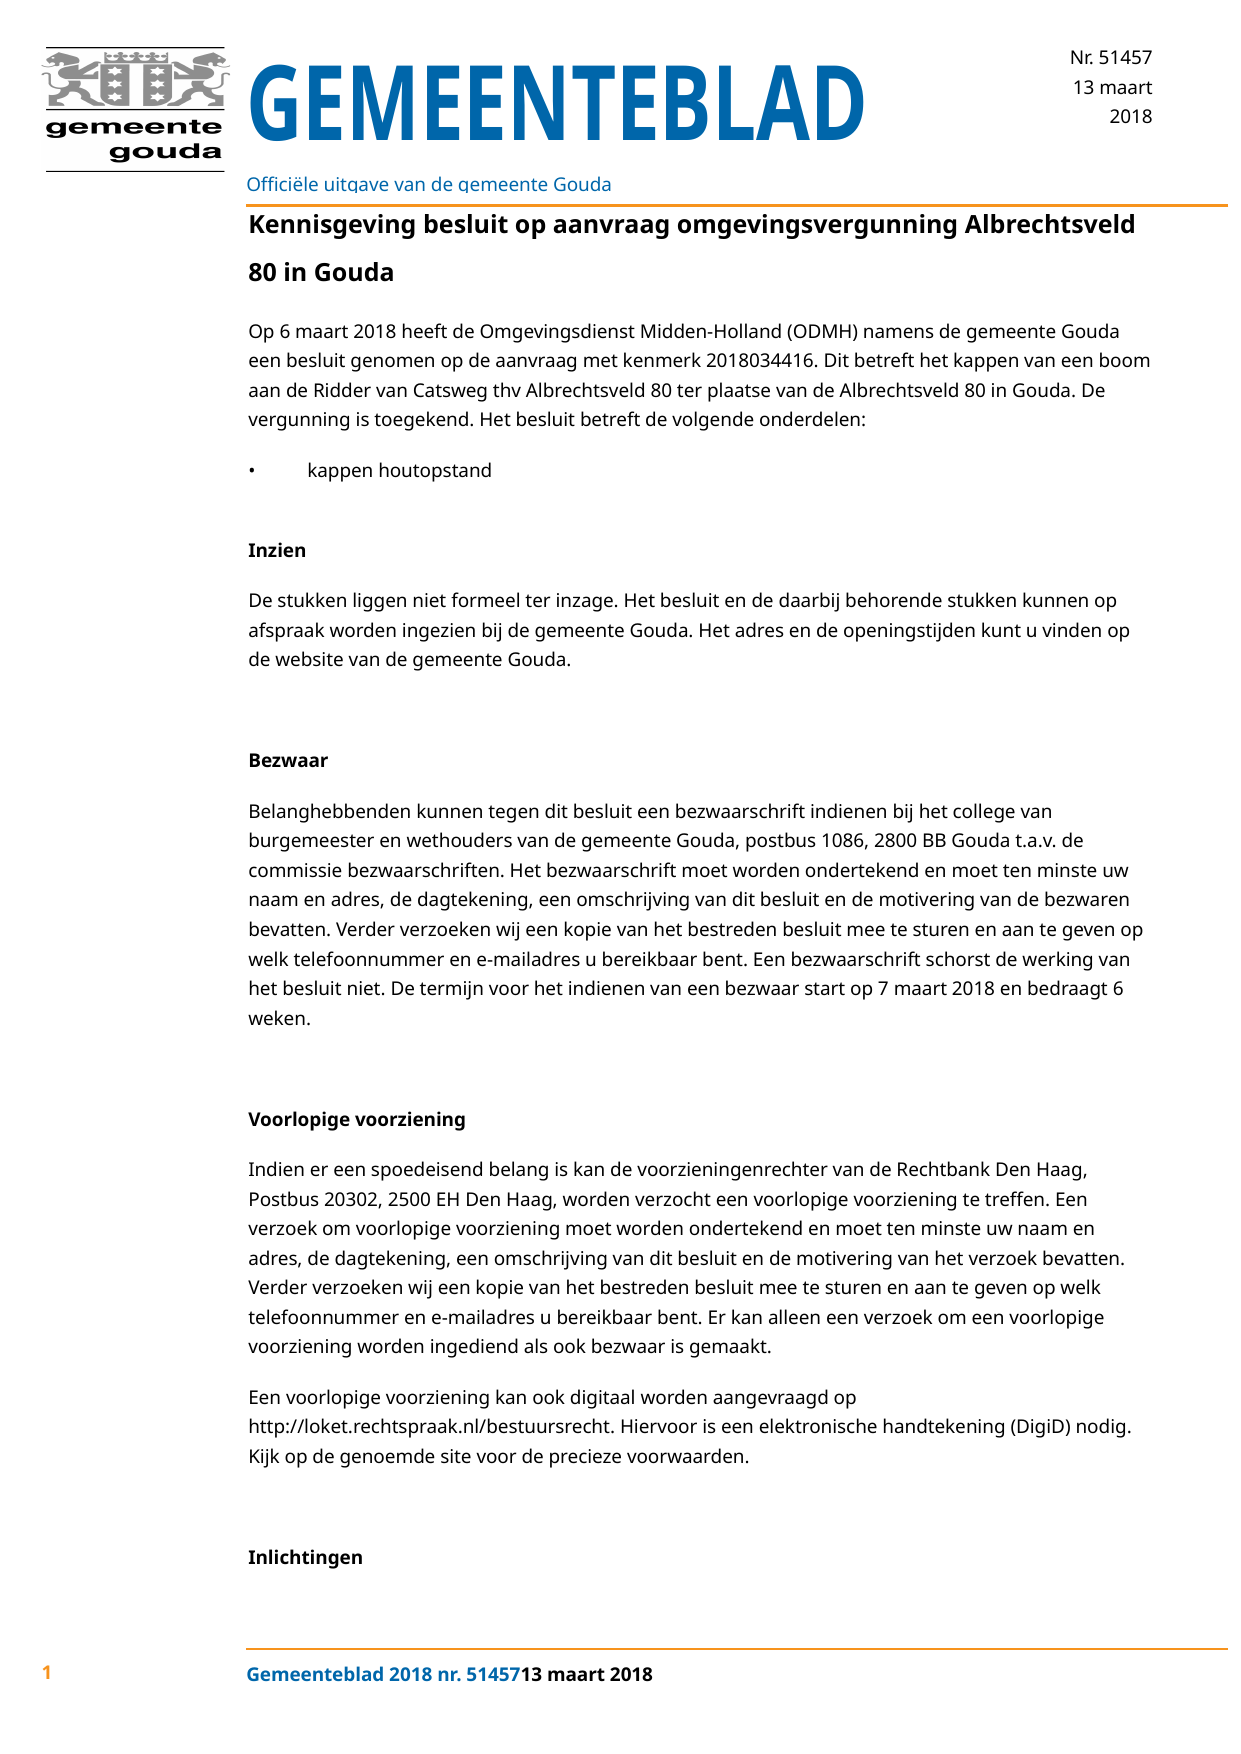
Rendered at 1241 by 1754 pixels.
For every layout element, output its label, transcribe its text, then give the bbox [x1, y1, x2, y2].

text Belanghebbenden kunnen tegen dit besluit een bezwaarschrift indienen bij het college van burgemeester en wethouders van de gemeente Gouda, postbus 1086, 2800 BB Gouda t.a.v. de commissie bezwaarschriften. Het bezwaarschrift moet worden ondertekend en moet ten minste uw naam en adres, de dagtekening, een omschrijving van dit besluit en de motivering van de bezwaren bevatten. Verder verzoeken wij een kopie van het bestreden besluit mee te sturen en aan te geven op welk telefoonnummer en e-mailadres u bereikbaar bent. Een bezwaarschrift schorst de werking van het besluit niet. De termijn voor het indienen van een bezwaar start op 7 maart 2018 en bedraagt 6 weken. [248, 798, 1152, 1031]
text Voorlopige voorziening [248, 1106, 1152, 1132]
picture [41, 47, 231, 172]
text Bezwaar [248, 747, 1152, 773]
list kappen houtopstand [248, 457, 1152, 483]
text Indien er een spoedeisend belang is kan de voorzieningenrechter van de Rechtbank Den Haag, Postbus 20302, 2500 EH Den Haag, worden verzocht een voorlopige voorziening te treffen. Een verzoek om voorlopige voorziening moet worden ondertekend en moet ten minste uw naam en adres, de dagtekening, een omschrijving van dit besluit en de motivering van het verzoek bevatten. Verder verzoeken wij een kopie van het bestreden besluit mee te sturen en aan te geven op welk telefoonnummer en e-mailadres u bereikbaar bent. Er kan alleen een verzoek om een voorlopige voorziening worden ingediend als ook bezwaar is gemaakt. [248, 1156, 1152, 1359]
text Kennisgeving besluit op aanvraag omgevingsvergunning Albrechtsveld 80 in Gouda [248, 207, 1152, 288]
text Inlichtingen [248, 1544, 1152, 1570]
text Inzien [248, 537, 1152, 563]
text De stukken liggen niet formeel ter inzage. Het besluit en de daarbij behorende stukken kunnen op afspraak worden ingezien bij de gemeente Gouda. Het adres en de openingstijden kunt u vinden op de website van de gemeente Gouda. [248, 587, 1152, 672]
text Op 6 maart 2018 heeft de Omgevingsdienst Midden-Holland (ODMH) namens de gemeente Gouda een besluit genomen op de aanvraag met kenmerk 2018034416. Dit betreft het kappen van een boom aan de Ridder van Catsweg thv Albrechtsveld 80 ter plaatse van de Albrechtsveld 80 in Gouda. De vergunning is toegekend. Het besluit betreft de volgende onderdelen: [248, 318, 1152, 432]
text Een voorlopige voorziening kan ook digitaal worden aangevraagd op http://loket.rechtspraak.nl/bestuursrecht. Hiervoor is een elektronische handtekening (DigiD) nodig. Kijk op de genoemde site voor de precieze voorwaarden. [248, 1384, 1152, 1469]
